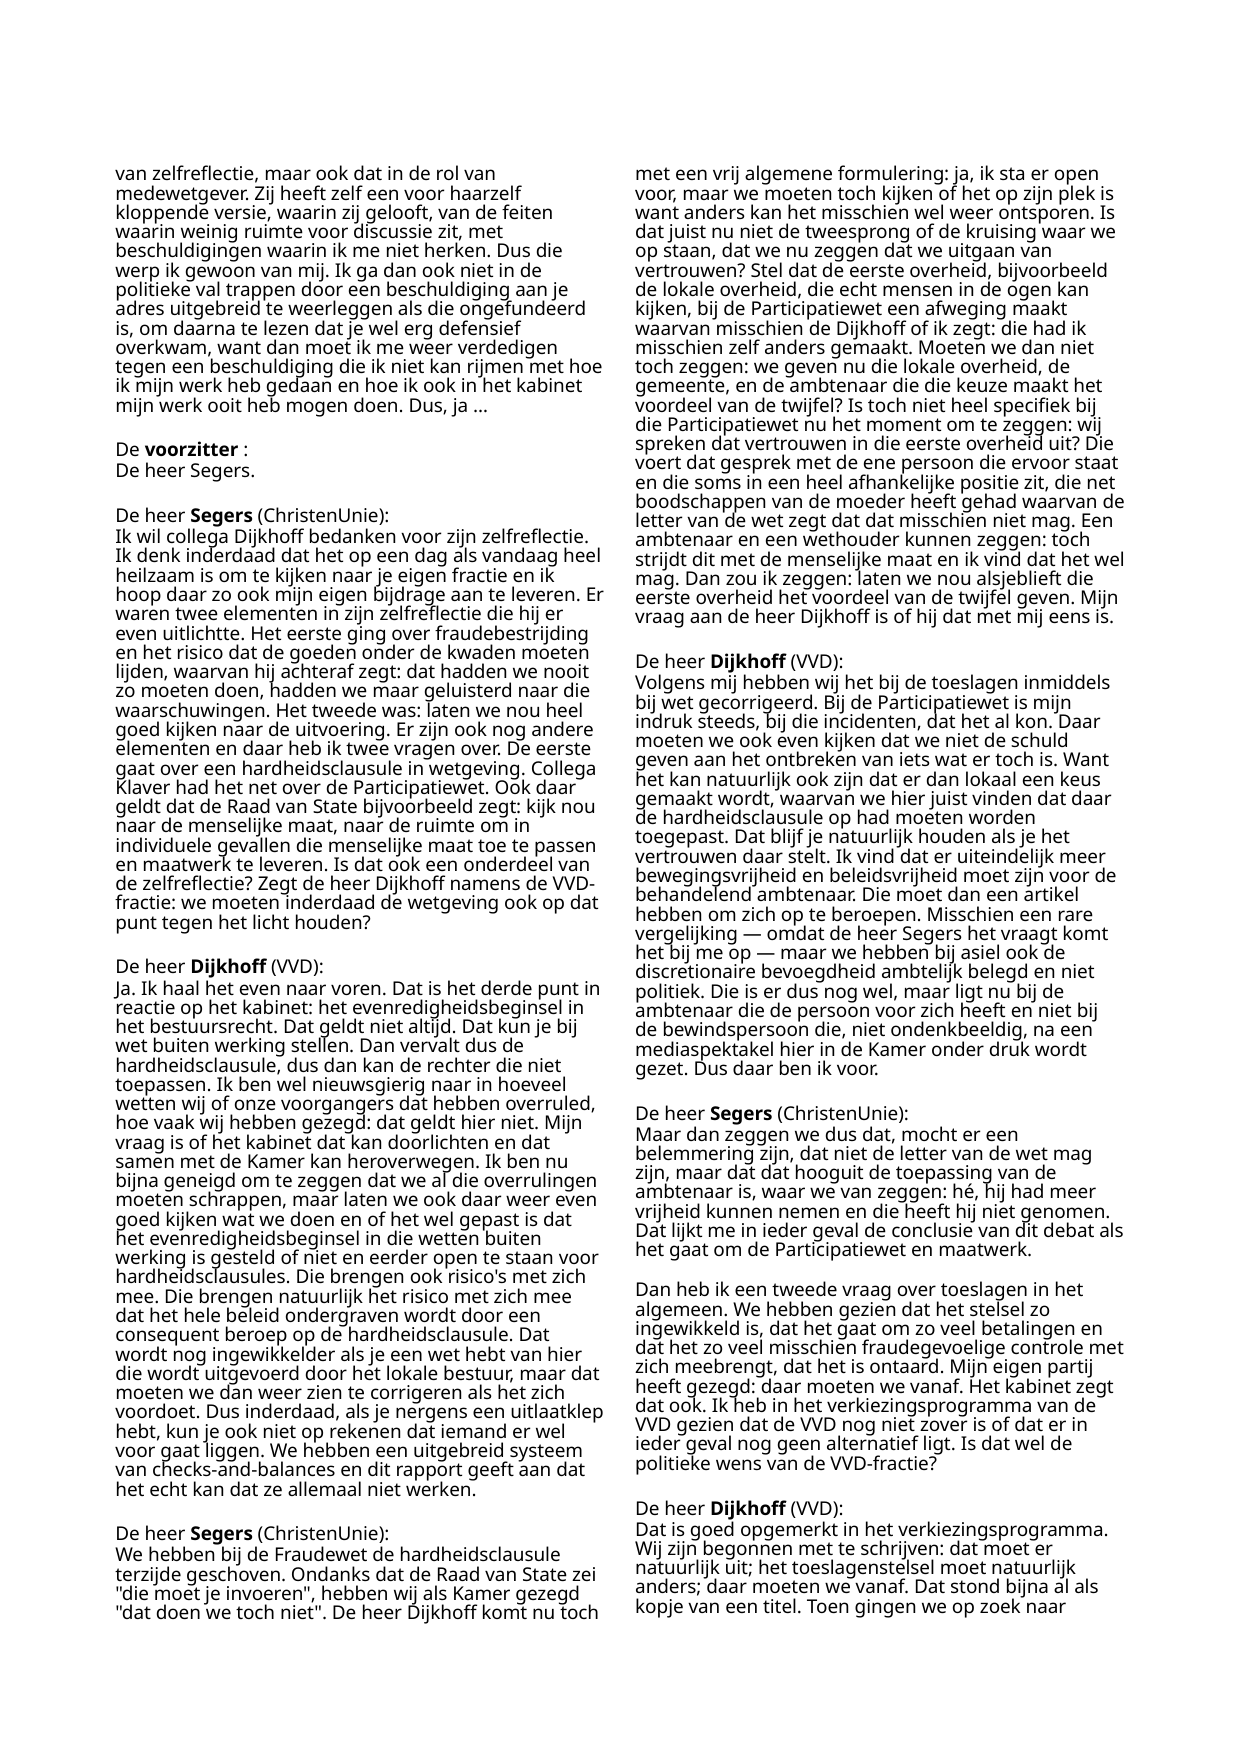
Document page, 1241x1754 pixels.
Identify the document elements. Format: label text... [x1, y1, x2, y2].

text van zelfreflectie, maar ook dat in de rol van medewetgever. Zij heeft zelf een voor haarzelf kloppende versie, waarin zij gelooft, van de feiten waarin weinig ruimte voor discussie zit, met beschuldigingen waarin ik me niet herken. Dus die werp ik gewoon van mij. Ik ga dan ook niet in de politieke val trappen door een beschuldiging aan je adres uitgebreid te weerleggen als die ongefundeerd is, om daarna te lezen dat je wel erg defensief overkwam, want dan moet ik me weer verdedigen tegen een beschuldiging die ik niet kan rijmen met hoe ik mijn werk heb gedaan en hoe ik ook in het kabinet mijn werk ooit heb mogen doen. Dus, ja … [115, 165, 605, 416]
text Volgens mij hebben wij het bij de toeslagen inmiddels bij wet gecorrigeerd. Bij de Participatiewet is mijn indruk steeds, bij die incidenten, dat het al kon. Daar moeten we ook even kijken dat we niet de schuld geven aan het ontbreken van iets wat er toch is. Want het kan natuurlijk ook zijn dat er dan lokaal een keus gemaakt wordt, waarvan we hier juist vinden dat daar de hardheidsclausule op had moeten worden toegepast. Dat blijf je natuurlijk houden als je het vertrouwen daar stelt. Ik vind dat er uiteindelijk meer bewegingsvrijheid en beleidsvrijheid moet zijn voor de behandelend ambtenaar. Die moet dan een artikel hebben om zich op te beroepen. Misschien een rare vergelijking — omdat de heer Segers het vraagt komt het bij me op — maar we hebben bij asiel ook de discretionaire bevoegdheid ambtelijk belegd en niet politiek. Die is er dus nog wel, maar ligt nu bij de ambtenaar die de persoon voor zich heeft en niet bij de bewindspersoon die, niet ondenkbeeldig, na een mediaspektakel hier in de Kamer onder druk wordt gezet. Dus daar ben ik voor. [635, 674, 1125, 1079]
text Ja. Ik haal het even naar voren. Dat is het derde punt in reactie op het kabinet: het evenredigheidsbeginsel in het bestuursrecht. Dat geldt niet altijd. Dat kun je bij wet buiten werking stellen. Dan vervalt dus de hardheidsclausule, dus dan kan de rechter die niet toepassen. Ik ben wel nieuwsgierig naar in hoeveel wetten wij of onze voorgangers dat hebben overruled, hoe vaak wij hebben gezegd: dat geldt hier niet. Mijn vraag is of het kabinet dat kan doorlichten en dat samen met de Kamer kan heroverwegen. Ik ben nu bijna geneigd om te zeggen dat we al die overrulingen moeten schrappen, maar laten we ook daar weer even goed kijken wat we doen en of het wel gepast is dat het evenredigheidsbeginsel in die wetten buiten werking is gesteld of niet en eerder open te staan voor hardheidsclausules. Die brengen ook risico's met zich mee. Die brengen natuurlijk het risico met zich mee dat het hele beleid ondergraven wordt door een consequent beroep op de hardheidsclausule. Dat wordt nog ingewikkelder als je een wet hebt van hier die wordt uitgevoerd door het lokale bestuur, maar dat moeten we dan weer zien te corrigeren als het zich voordoet. Dus inderdaad, als je nergens een uitlaatklep hebt, kun je ook niet op rekenen dat iemand er wel voor gaat liggen. We hebben een uitgebreid systeem van checks-and-balances en dit rapport geeft aan dat het echt kan dat ze allemaal niet werken. [115, 979, 605, 1500]
text De heer Dijkhoff (VVD): [635, 1495, 1125, 1521]
text De heer Segers (ChristenUnie): [635, 1100, 1125, 1126]
text We hebben bij de Fraudewet de hardheidsclausule terzijde geschoven. Ondanks dat de Raad van State zei "die moet je invoeren", hebben wij als Kamer gezegd "dat doen we toch niet". De heer Dijkhoff komt nu toch [115, 1546, 605, 1623]
text Dan heb ik een tweede vraag over toeslagen in het algemeen. We hebben gezien dat het stelsel zo ingewikkeld is, dat het gaat om zo veel betalingen en dat het zo veel misschien fraudegevoelige controle met zich meebrengt, dat het is ontaard. Mijn eigen partij heeft gezegd: daar moeten we vanaf. Het kabinet zegt dat ook. Ik heb in het verkiezingsprogramma van de VVD gezien dat de VVD nog niet zover is of dat er in ieder geval nog geen alternatief ligt. Is dat wel de politieke wens van de VVD-fractie? [635, 1281, 1125, 1474]
text De heer Segers (ChristenUnie): [115, 1521, 605, 1546]
text De heer Dijkhoff (VVD): [115, 954, 605, 979]
text De heer Segers (ChristenUnie): [115, 502, 605, 528]
text De voorzitter : [115, 437, 605, 462]
text De heer Dijkhoff (VVD): [635, 649, 1125, 674]
text met een vrij algemene formulering: ja, ik sta er open voor, maar we moeten toch kijken of het op zijn plek is want anders kan het misschien wel weer ontsporen. Is dat juist nu niet de tweesprong of de kruising waar we op staan, dat we nu zeggen dat we uitgaan van vertrouwen? Stel dat de eerste overheid, bijvoorbeeld de lokale overheid, die echt mensen in de ogen kan kijken, bij de Participatiewet een afweging maakt waarvan misschien de Dijkhoff of ik zegt: die had ik misschien zelf anders gemaakt. Moeten we dan niet toch zeggen: we geven nu die lokale overheid, de gemeente, en de ambtenaar die die keuze maakt het voordeel van de twijfel? Is toch niet heel specifiek bij die Participatiewet nu het moment om te zeggen: wij spreken dat vertrouwen in die eerste overheid uit? Die voert dat gesprek met de ene persoon die ervoor staat en die soms in een heel afhankelijke positie zit, die net boodschappen van de moeder heeft gehad waarvan de letter van de wet zegt dat dat misschien niet mag. Een ambtenaar en een wethouder kunnen zeggen: toch strijdt dit met de menselijke maat en ik vind dat het wel mag. Dan zou ik zeggen: laten we nou alsjeblieft die eerste overheid het voordeel van de twijfel geven. Mijn vraag aan de heer Dijkhoff is of hij dat met mij eens is. [635, 165, 1125, 628]
text De heer Segers. [115, 462, 605, 482]
text Maar dan zeggen we dus dat, mocht er een belemmering zijn, dat niet de letter van de wet mag zijn, maar dat dat hooguit de toepassing van de ambtenaar is, waar we van zeggen: hé, hij had meer vrijheid kunnen nemen en die heeft hij niet genomen. Dat lijkt me in ieder geval de conclusie van dit debat als het gaat om de Participatiewet en maatwerk. [635, 1126, 1125, 1261]
text Dat is goed opgemerkt in het verkiezingsprogramma. Wij zijn begonnen met te schrijven: dat moet er natuurlijk uit; het toeslagenstelsel moet natuurlijk anders; daar moeten we vanaf. Dat stond bijna al als kopje van een titel. Toen gingen we op zoek naar [635, 1521, 1125, 1617]
text Ik wil collega Dijkhoff bedanken voor zijn zelfreflectie. Ik denk inderdaad dat het op een dag als vandaag heel heilzaam is om te kijken naar je eigen fractie en ik hoop daar zo ook mijn eigen bijdrage aan te leveren. Er waren twee elementen in zijn zelfreflectie die hij er even uitlichtte. Het eerste ging over fraudebestrijding en het risico dat de goeden onder de kwaden moeten lijden, waarvan hij achteraf zegt: dat hadden we nooit zo moeten doen, hadden we maar geluisterd naar die waarschuwingen. Het tweede was: laten we nou heel goed kijken naar de uitvoering. Er zijn ook nog andere elementen en daar heb ik twee vragen over. De eerste gaat over een hardheidsclausule in wetgeving. Collega Klaver had het net over de Participatiewet. Ook daar geldt dat de Raad van State bijvoorbeeld zegt: kijk nou naar de menselijke maat, naar de ruimte om in individuele gevallen die menselijke maat toe te passen en maatwerk te leveren. Is dat ook een onderdeel van de zelfreflectie? Zegt de heer Dijkhoff namens de VVD-fractie: we moeten inderdaad de wetgeving ook op dat punt tegen het licht houden? [115, 528, 605, 933]
